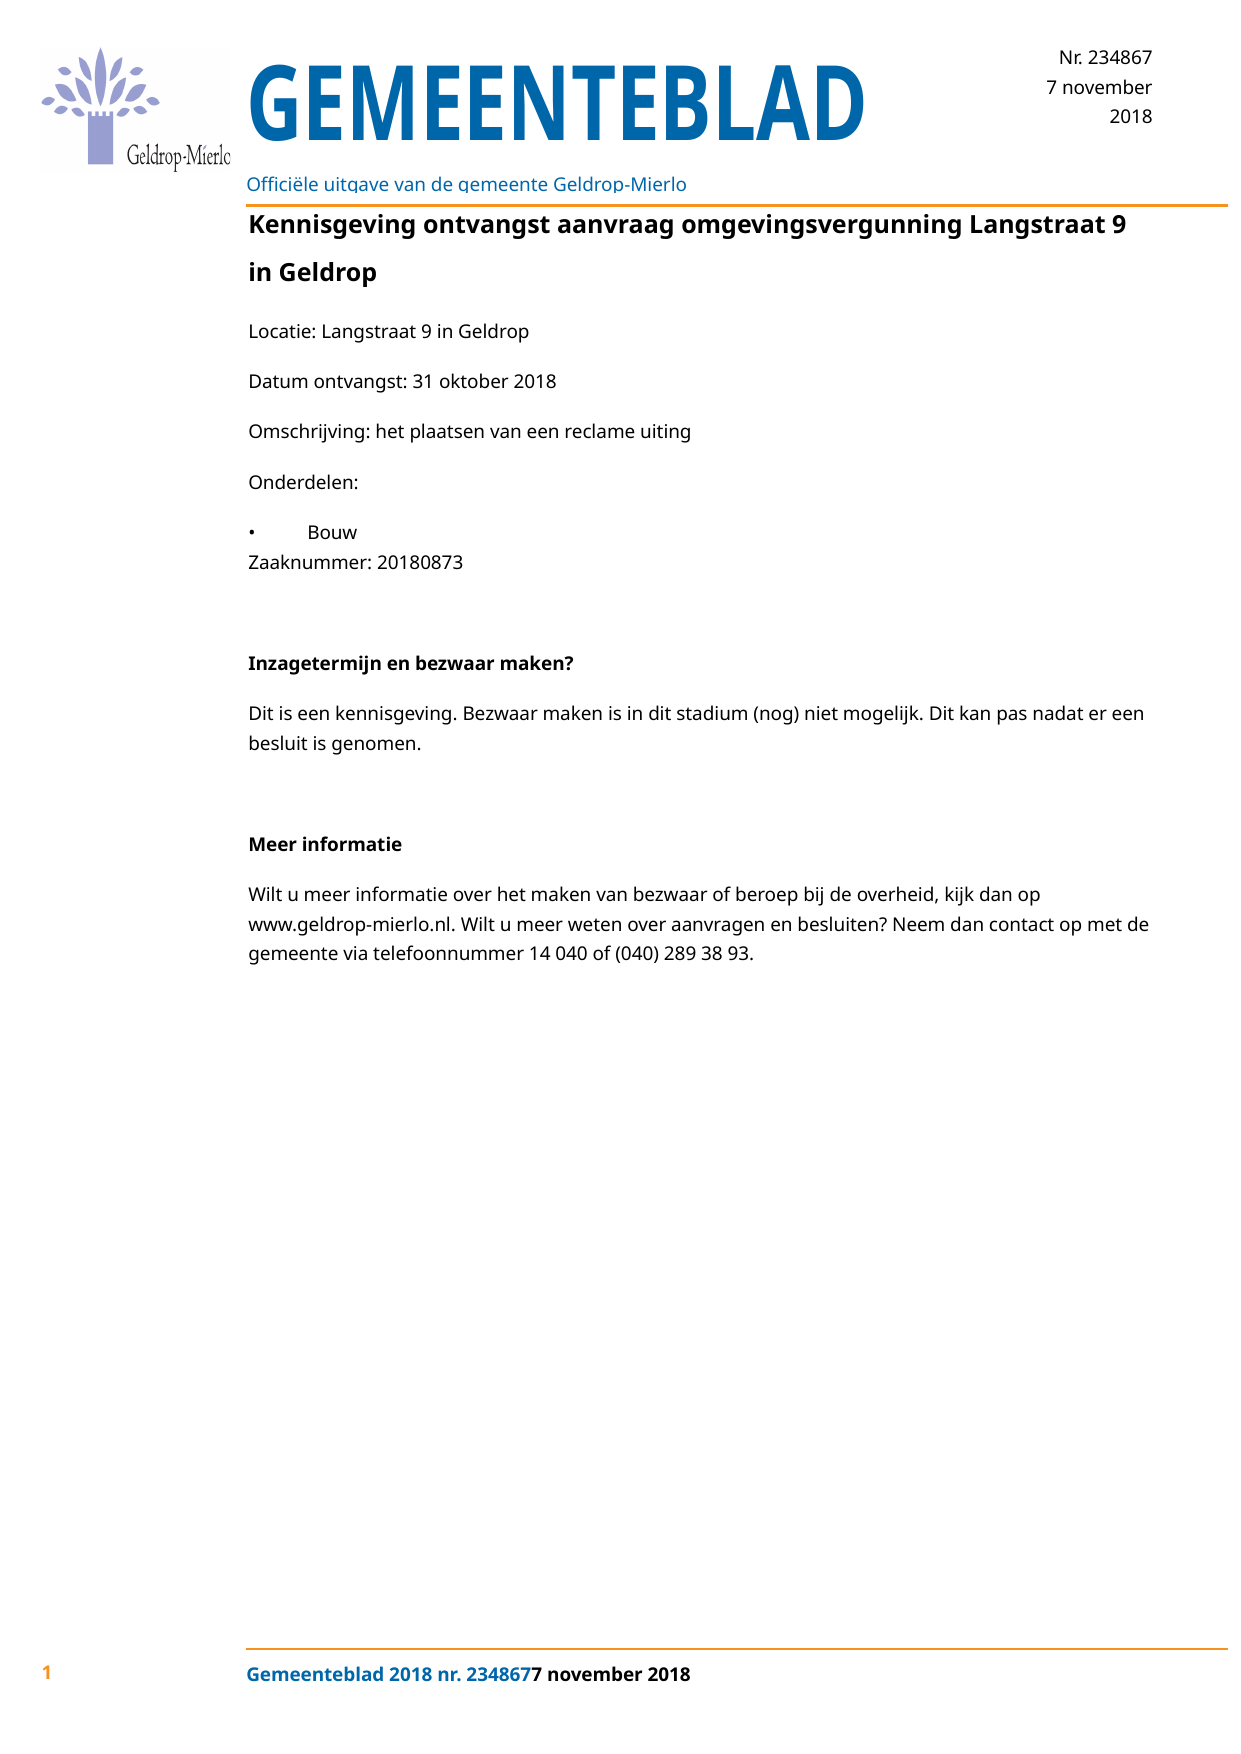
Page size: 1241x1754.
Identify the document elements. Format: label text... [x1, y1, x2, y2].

list Bouw [248, 519, 1152, 545]
text Onderdelen: [248, 469, 1152, 495]
picture [41, 47, 231, 172]
text Omschrijving: het plaatsen van een reclame uiting [248, 419, 1152, 444]
text Kennisgeving ontvangst aanvraag omgevingsvergunning Langstraat 9 in Geldrop [248, 207, 1152, 288]
text Locatie: Langstraat 9 in Geldrop [248, 318, 1152, 344]
text Dit is een kennisgeving. Bezwaar maken is in dit stadium (nog) niet mogelijk. Dit kan pas nadat er een besluit is genomen. [248, 700, 1152, 756]
text Wilt u meer informatie over het maken van bezwaar of beroep bij de overheid, kijk dan op www.geldrop-mierlo.nl. Wilt u meer weten over aanvragen en besluiten? Neem dan contact op met de gemeente via telefoonnummer 14 040 of (040) 289 38 93. [248, 881, 1152, 966]
text Meer informatie [248, 831, 1152, 857]
text Inzagetermijn en bezwaar maken? [248, 650, 1152, 676]
text Datum ontvangst: 31 oktober 2018 [248, 368, 1152, 394]
text Zaaknummer: 20180873 [248, 549, 1152, 575]
